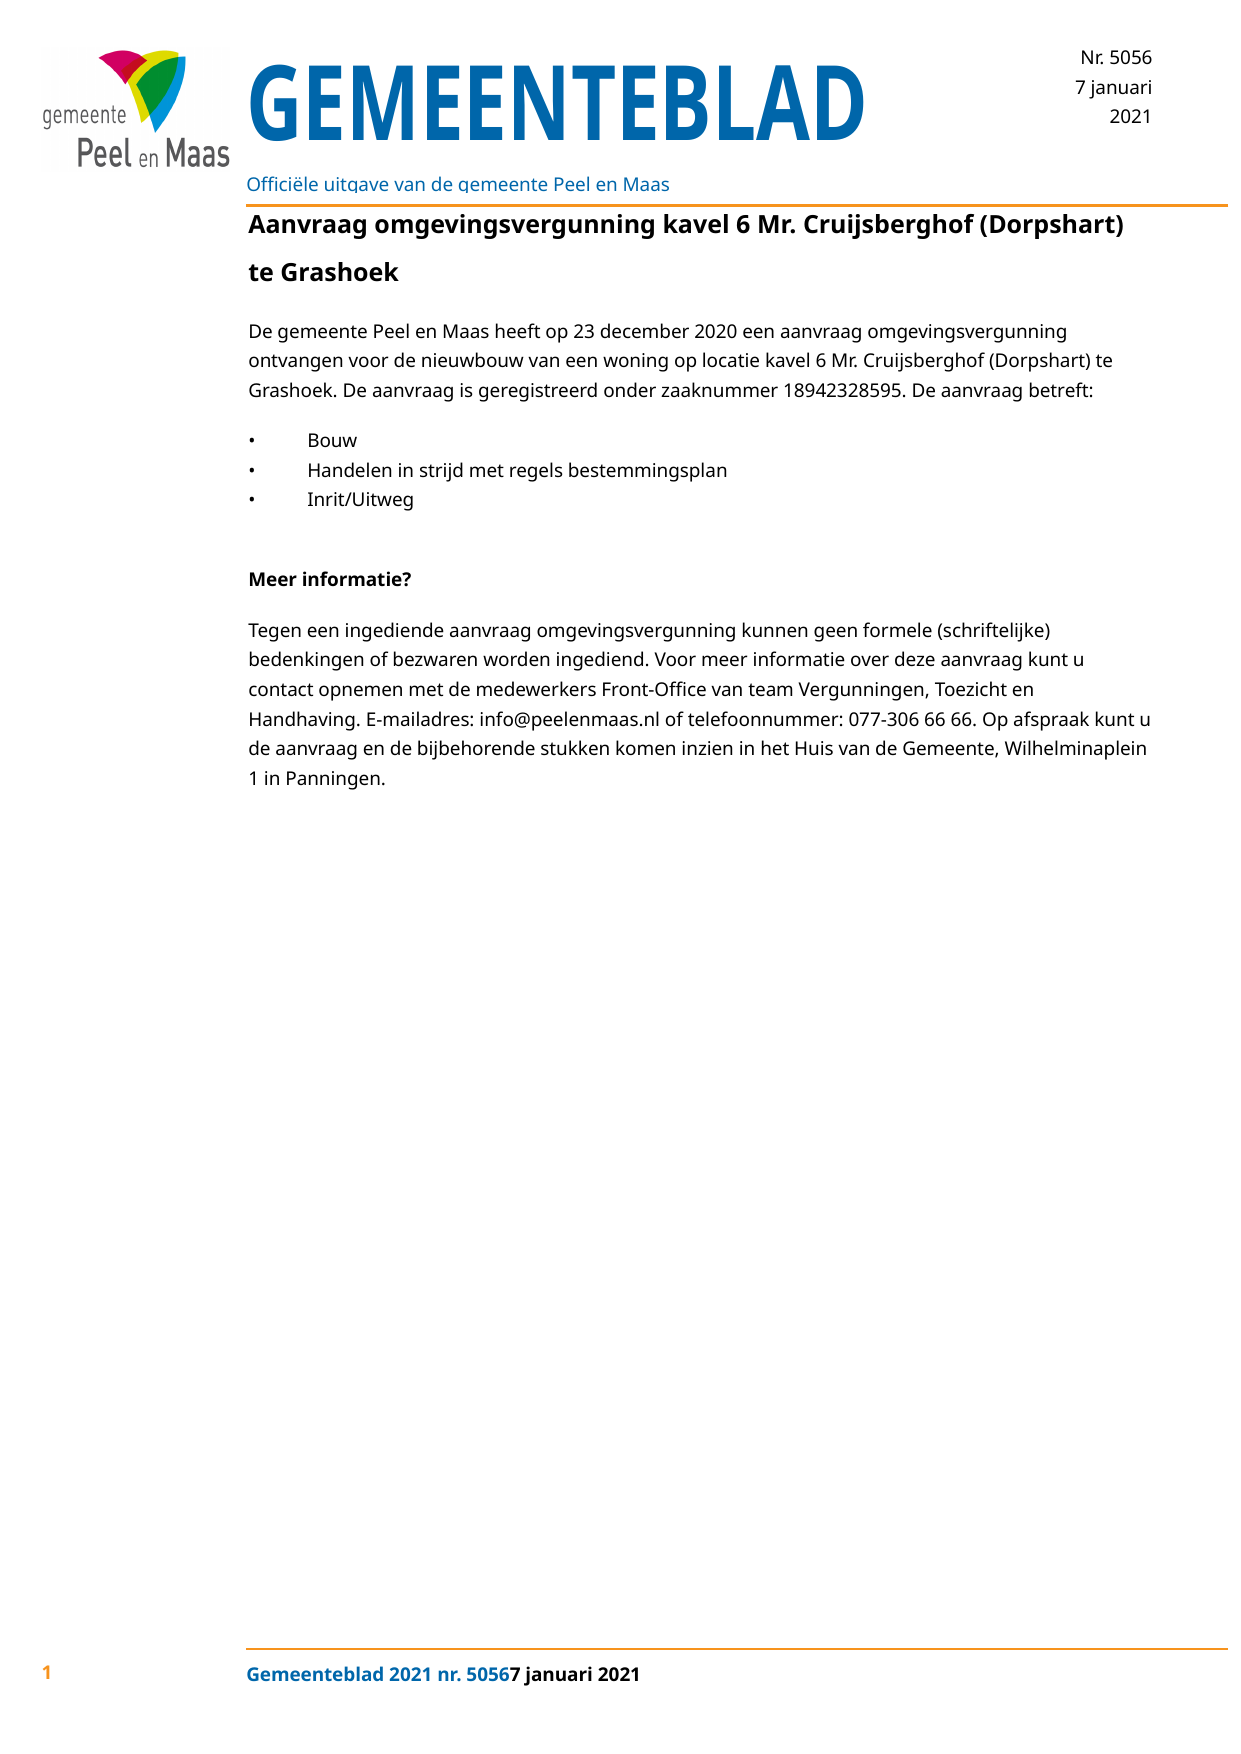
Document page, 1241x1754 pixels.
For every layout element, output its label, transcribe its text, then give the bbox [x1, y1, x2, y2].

list Handelen in strijd met regels bestemmingsplan [248, 457, 1152, 483]
list Inrit/Uitweg [248, 487, 1152, 512]
text De gemeente Peel en Maas heeft op 23 december 2020 een aanvraag omgevingsvergunning ontvangen voor de nieuwbouw van een woning op locatie kavel 6 Mr. Cruijsberghof (Dorpshart) te Grashoek. De aanvraag is geregistreerd onder zaaknummer 18942328595. De aanvraag betreft: [248, 318, 1152, 403]
text Aanvraag omgevingsvergunning kavel 6 Mr. Cruijsberghof (Dorpshart) te Grashoek [248, 207, 1152, 288]
text Tegen een ingediende aanvraag omgevingsvergunning kunnen geen formele (schriftelijke) bedenkingen of bezwaren worden ingediend. Voor meer informatie over deze aanvraag kunt u contact opnemen met de medewerkers Front-Office van team Vergunningen, Toezicht en Handhaving. E-mailadres: info@peelenmaas.nl of telefoonnummer: 077-306 66 66. Op afspraak kunt u de aanvraag en de bijbehorende stukken komen inzien in het Huis van de Gemeente, Wilhelminaplein 1 in Panningen. [248, 617, 1152, 791]
list Bouw [248, 427, 1152, 453]
picture [41, 47, 231, 172]
text Meer informatie? [248, 567, 1152, 592]
